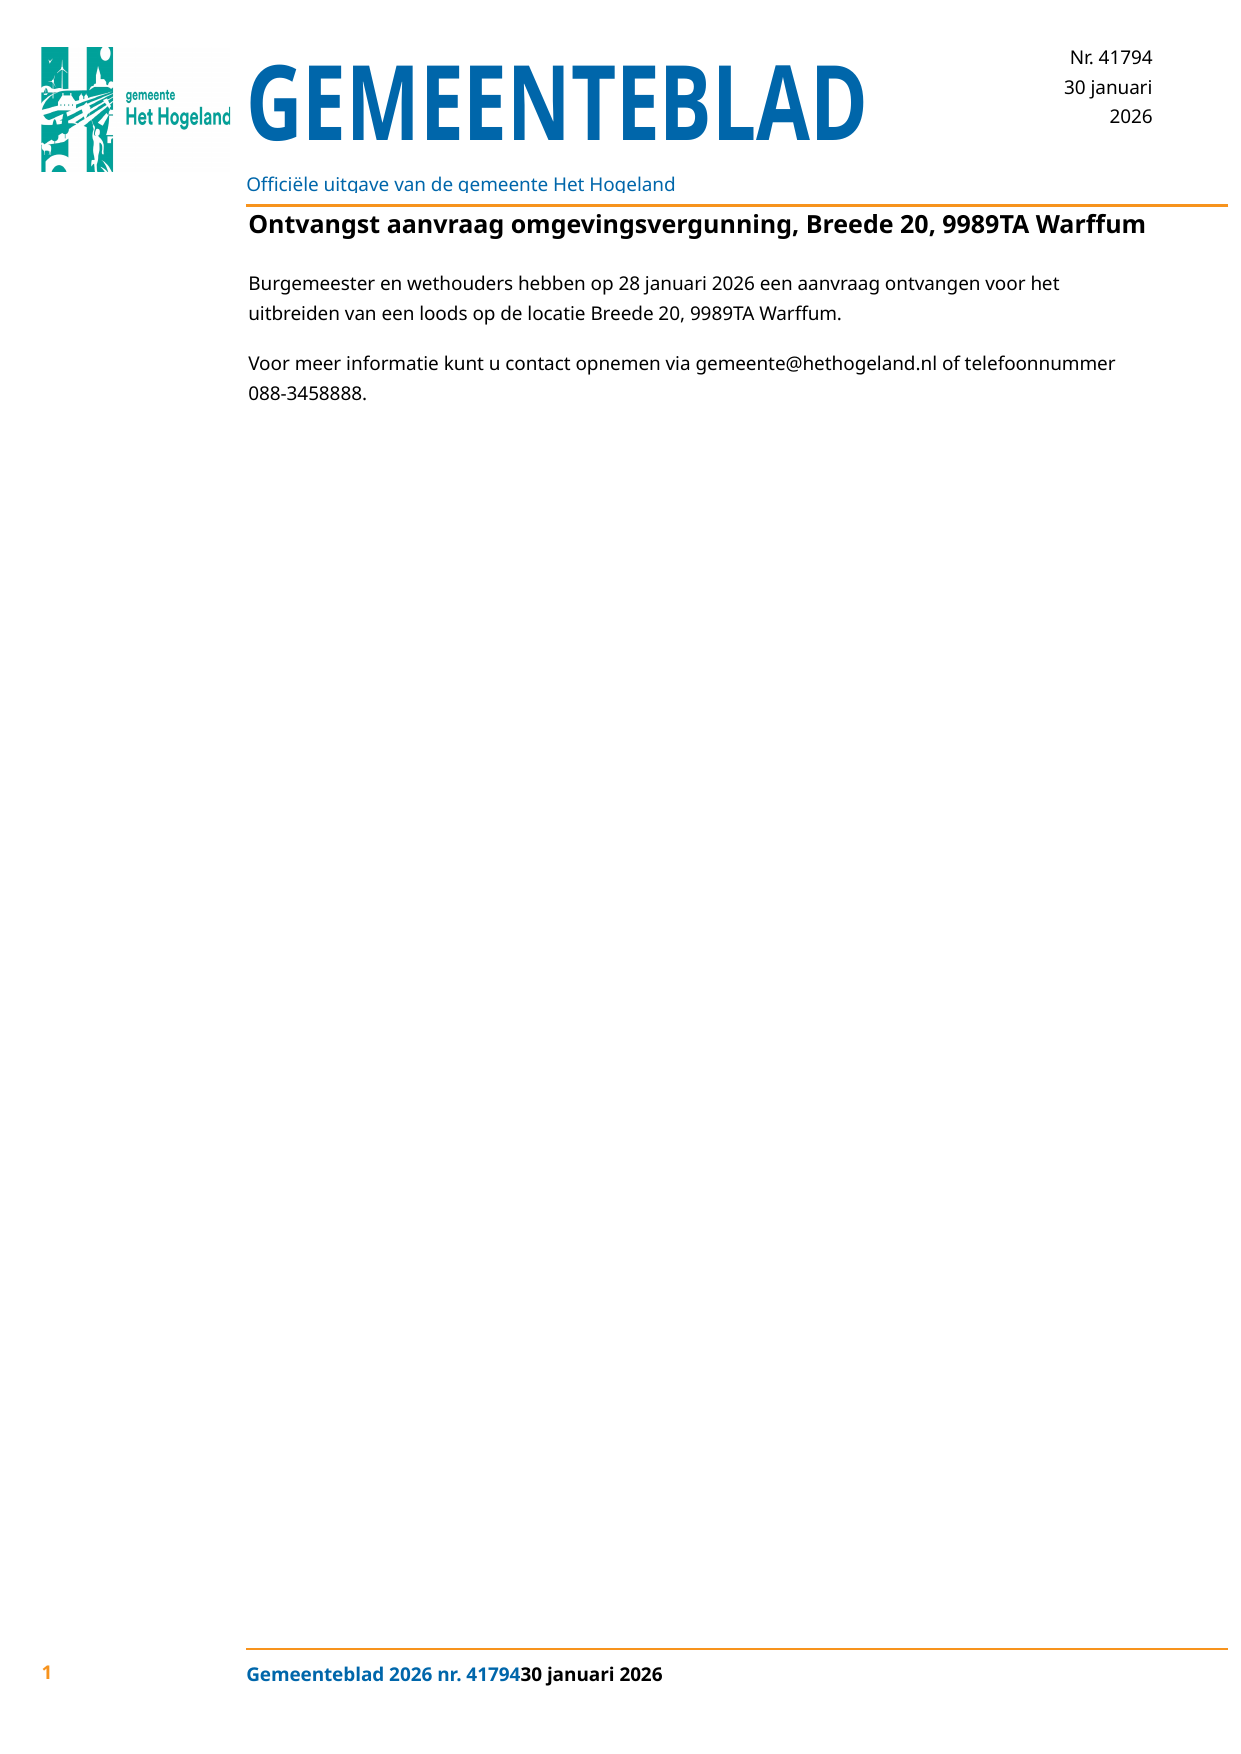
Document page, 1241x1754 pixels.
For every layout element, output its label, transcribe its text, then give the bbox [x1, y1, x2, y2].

text Burgemeester en wethouders hebben op 28 januari 2026 een aanvraag ontvangen voor het uitbreiden van een loods op de locatie Breede 20, 9989TA Warffum. [248, 270, 1152, 326]
picture [41, 47, 231, 172]
text Ontvangst aanvraag omgevingsvergunning, Breede 20, 9989TA Warffum [248, 207, 1152, 241]
text Voor meer informatie kunt u contact opnemen via gemeente@hethogeland.nl of telefoonnummer 088-3458888. [248, 350, 1152, 406]
